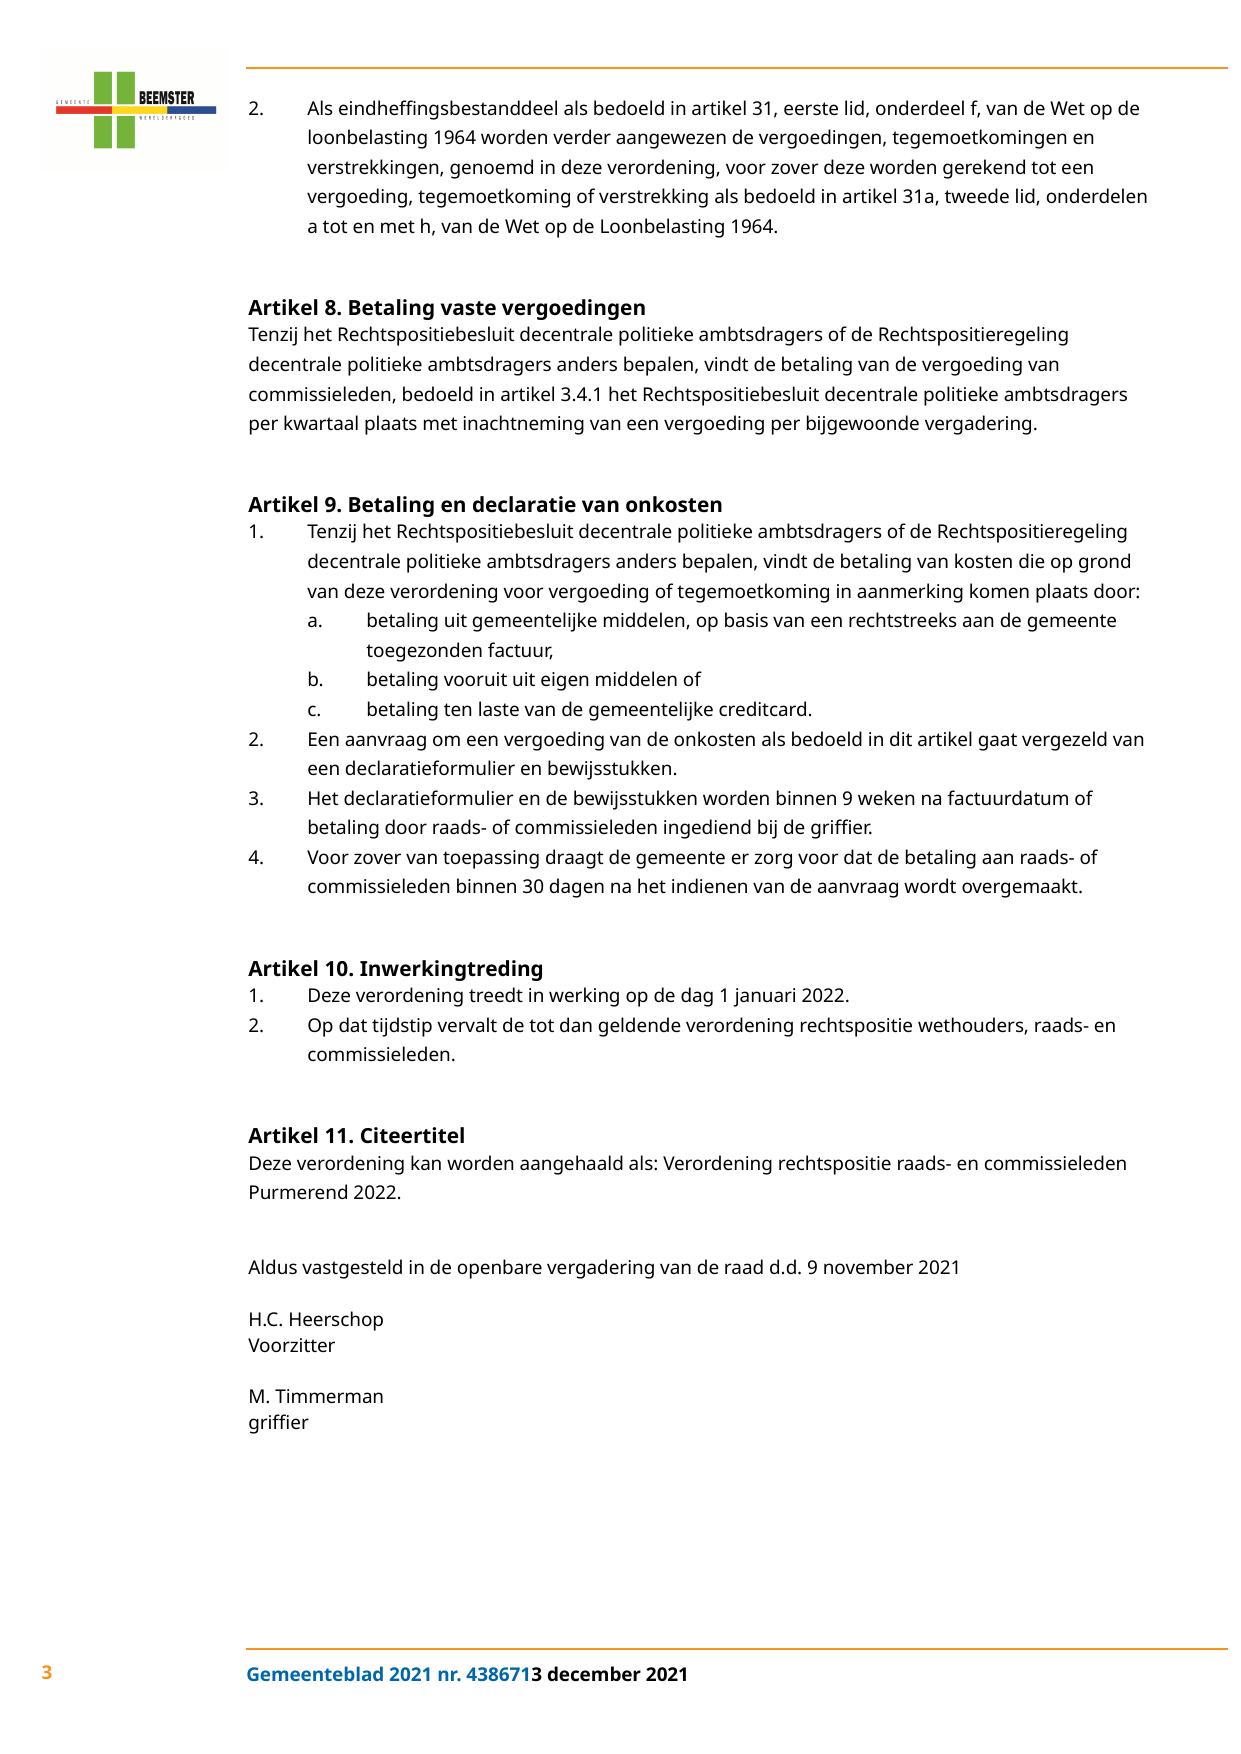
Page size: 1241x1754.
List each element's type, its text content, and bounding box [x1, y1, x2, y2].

list betaling vooruit uit eigen middelen of [307, 667, 1152, 692]
list Als eindheffingsbestanddeel als bedoeld in artikel 31, eerste lid, onderdeel f, van de Wet op de loonbelasting 1964 worden verder aangewezen de vergoedingen, tegemoetkomingen en verstrekkingen, genoemd in deze verordening, voor zover deze worden gerekend tot een vergoeding, tegemoetkoming of verstrekking als bedoeld in artikel 31a, tweede lid, onderdelen a tot en met h, van de Wet op de Loonbelasting 1964. [248, 95, 1152, 239]
list Een aanvraag om een vergoeding van de onkosten als bedoeld in dit artikel gaat vergezeld van een declaratieformulier en bewijsstukken. [248, 726, 1152, 781]
text Artikel 11. Citeertitel [248, 1121, 1152, 1150]
list Deze verordening treedt in werking op de dag 1 januari 2022. [248, 982, 1152, 1008]
list betaling ten laste van de gemeentelijke creditcard. [307, 696, 1152, 722]
text H.C. Heerschop [248, 1306, 1152, 1332]
text Artikel 8. Betaling vaste vergoedingen [248, 293, 1152, 322]
text Deze verordening kan worden aangehaald als: Verordening rechtspositie raads- en commissieleden Purmerend 2022. [248, 1150, 1152, 1205]
text Artikel 9. Betaling en declaratie van onkosten [248, 490, 1152, 519]
text griffier [248, 1409, 1152, 1435]
text Tenzij het Rechtspositiebesluit decentrale politieke ambtsdragers of de Rechtspositieregeling decentrale politieke ambtsdragers anders bepalen, vindt de betaling van de vergoeding van commissieleden, bedoeld in artikel 3.4.1 het Rechtspositiebesluit decentrale politieke ambtsdragers per kwartaal plaats met inachtneming van een vergoeding per bijgewoonde vergadering. [248, 322, 1152, 436]
text Artikel 10. Inwerkingtreding [248, 954, 1152, 982]
list Tenzij het Rechtspositiebesluit decentrale politieke ambtsdragers of de Rechtspositieregeling decentrale politieke ambtsdragers anders bepalen, vindt de betaling van kosten die op grond van deze verordening voor vergoeding of tegemoetkoming in aanmerking komen plaats door: [248, 519, 1152, 604]
list Het declaratieformulier en de bewijsstukken worden binnen 9 weken na factuurdatum of betaling door raads- of commissieleden ingediend bij de griffier. [248, 785, 1152, 840]
picture [41, 47, 231, 172]
list Op dat tijdstip vervalt de tot dan geldende verordening rechtspositie wethouders, raads- en commissieleden. [248, 1012, 1152, 1067]
list betaling uit gemeentelijke middelen, op basis van een rechtstreeks aan de gemeente toegezonden factuur, [307, 607, 1152, 663]
text Voorzitter [248, 1332, 1152, 1357]
text M. Timmerman [248, 1383, 1152, 1409]
text Aldus vastgesteld in de openbare vergadering van de raad d.d. 9 november 2021 [248, 1254, 1152, 1280]
list Voor zover van toepassing draagt de gemeente er zorg voor dat de betaling aan raads- of commissieleden binnen 30 dagen na het indienen van de aanvraag wordt overgemaakt. [248, 844, 1152, 899]
